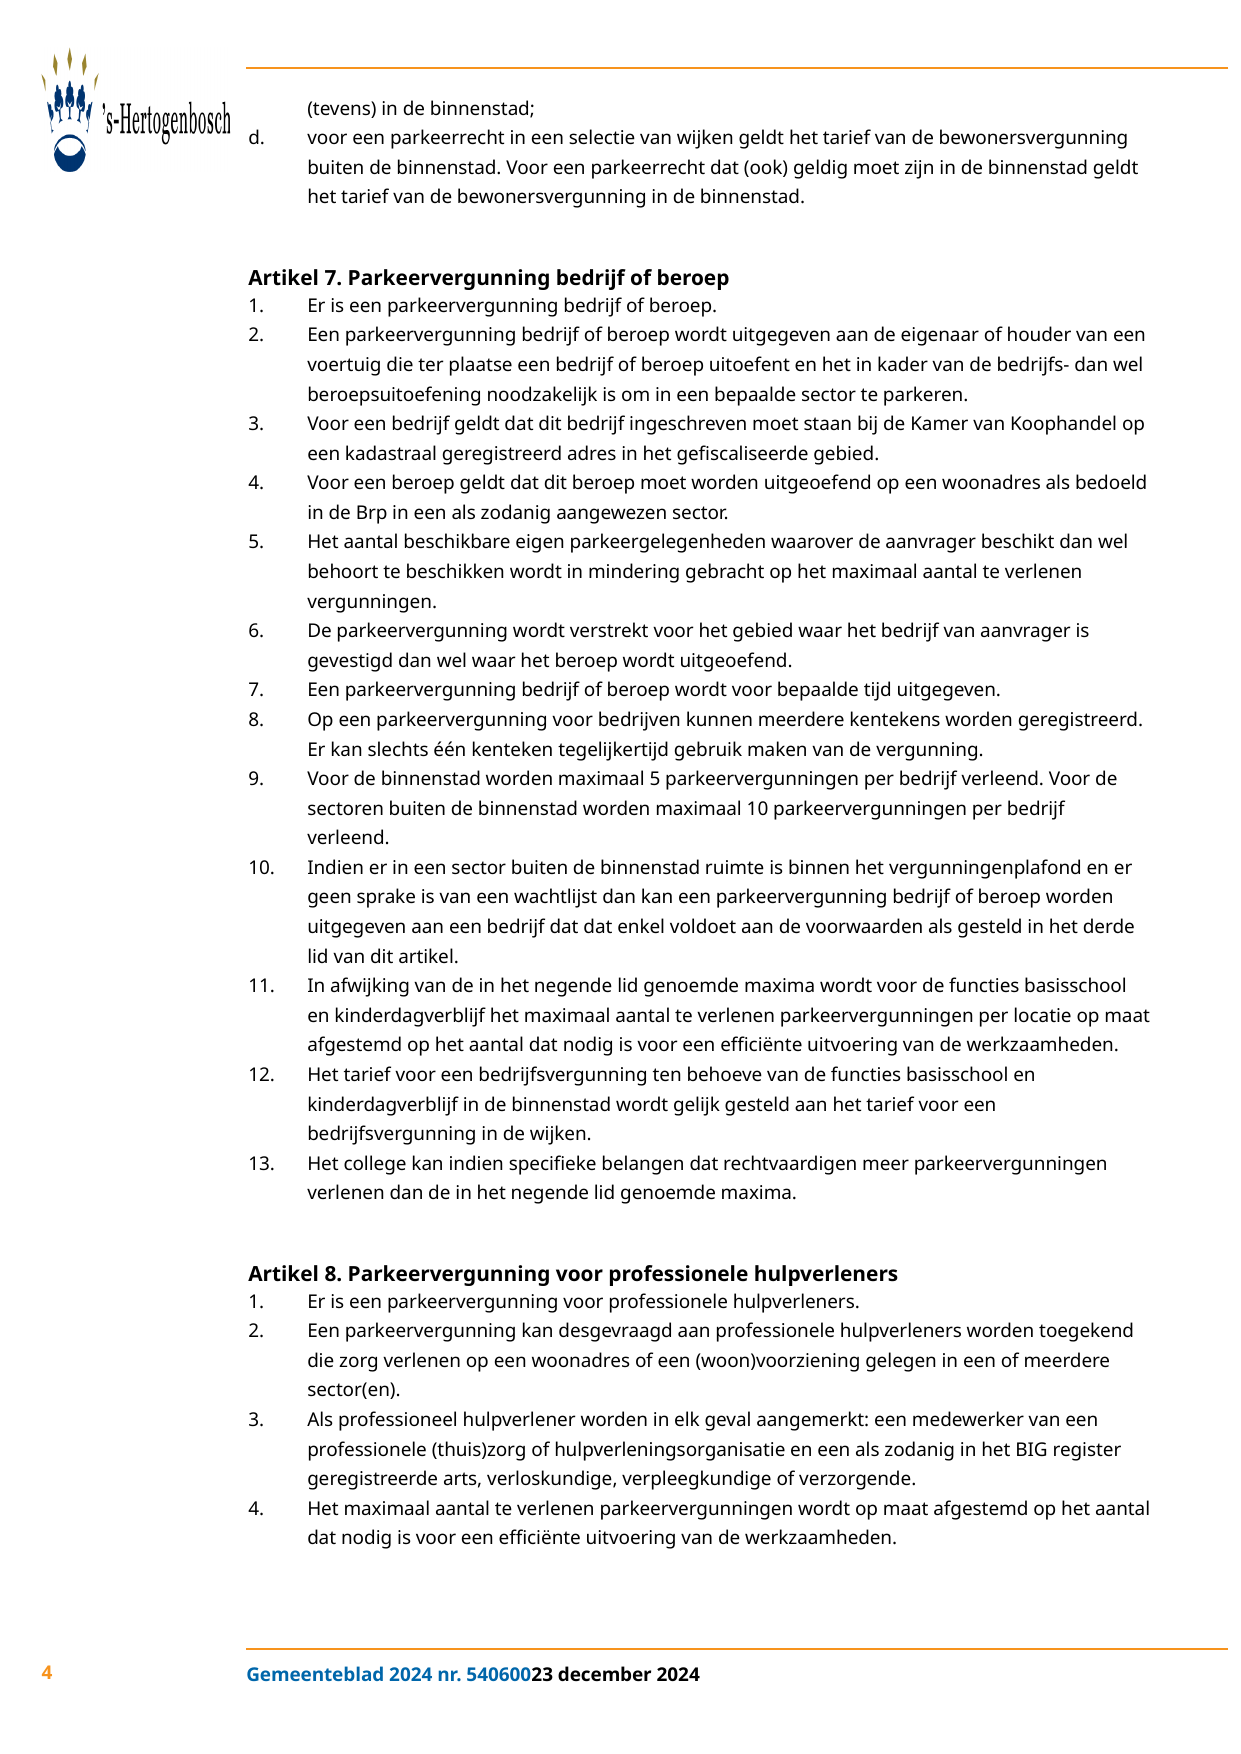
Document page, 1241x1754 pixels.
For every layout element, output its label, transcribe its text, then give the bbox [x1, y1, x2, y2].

list (tevens) in de binnenstad; [248, 95, 1152, 121]
list Een parkeervergunning kan desgevraagd aan professionele hulpverleners worden toegekend die zorg verlenen op een woonadres of een (woon)voorziening gelegen in een of meerdere sector(en). [248, 1317, 1152, 1402]
list Er is een parkeervergunning bedrijf of beroep. [248, 292, 1152, 318]
list Als professioneel hulpverlener worden in elk geval aangemerkt: een medewerker van een professionele (thuis)zorg of hulpverleningsorganisatie en een als zodanig in het BIG register geregistreerde arts, verloskundige, verpleegkundige of verzorgende. [248, 1406, 1152, 1491]
text Artikel 8. Parkeervergunning voor professionele hulpverleners [248, 1259, 1152, 1288]
list Er is een parkeervergunning voor professionele hulpverleners. [248, 1288, 1152, 1314]
list Op een parkeervergunning voor bedrijven kunnen meerdere kentekens worden geregistreerd. Er kan slechts één kenteken tegelijkertijd gebruik maken van de vergunning. [248, 706, 1152, 761]
list Voor de binnenstad worden maximaal 5 parkeervergunningen per bedrijf verleend. Voor de sectoren buiten de binnenstad worden maximaal 10 parkeervergunningen per bedrijf verleend. [248, 765, 1152, 850]
list In afwijking van de in het negende lid genoemde maxima wordt voor de functies basisschool en kinderdagverblijf het maximaal aantal te verlenen parkeervergunningen per locatie op maat afgestemd op het aantal dat nodig is voor een efficiënte uitvoering van de werkzaamheden. [248, 972, 1152, 1057]
list voor een parkeerrecht in een selectie van wijken geldt het tarief van de bewonersvergunning buiten de binnenstad. Voor een parkeerrecht dat (ook) geldig moet zijn in de binnenstad geldt het tarief van de bewonersvergunning in de binnenstad. [248, 124, 1152, 209]
list Het college kan indien specifieke belangen dat rechtvaardigen meer parkeervergunningen verlenen dan de in het negende lid genoemde maxima. [248, 1150, 1152, 1205]
picture [41, 47, 231, 172]
list Indien er in een sector buiten de binnenstad ruimte is binnen het vergunningenplafond en er geen sprake is van een wachtlijst dan kan een parkeervergunning bedrijf of beroep worden uitgegeven aan een bedrijf dat dat enkel voldoet aan de voorwaarden als gesteld in het derde lid van dit artikel. [248, 854, 1152, 968]
list Voor een beroep geldt dat dit beroep moet worden uitgeoefend op een woonadres als bedoeld in de Brp in een als zodanig aangewezen sector. [248, 469, 1152, 525]
list Een parkeervergunning bedrijf of beroep wordt uitgegeven aan de eigenaar of houder van een voertuig die ter plaatse een bedrijf of beroep uitoefent en het in kader van de bedrijfs- dan wel beroepsuitoefening noodzakelijk is om in een bepaalde sector te parkeren. [248, 322, 1152, 406]
list Het tarief voor een bedrijfsvergunning ten behoeve van de functies basisschool en kinderdagverblijf in de binnenstad wordt gelijk gesteld aan het tarief voor een bedrijfsvergunning in de wijken. [248, 1061, 1152, 1146]
list Het maximaal aantal te verlenen parkeervergunningen wordt op maat afgestemd op het aantal dat nodig is voor een efficiënte uitvoering van de werkzaamheden. [248, 1495, 1152, 1550]
list Voor een bedrijf geldt dat dit bedrijf ingeschreven moet staan bij de Kamer van Koophandel op een kadastraal geregistreerd adres in het gefiscaliseerde gebied. [248, 410, 1152, 466]
list Een parkeervergunning bedrijf of beroep wordt voor bepaalde tijd uitgegeven. [248, 677, 1152, 702]
text Artikel 7. Parkeervergunning bedrijf of beroep [248, 263, 1152, 292]
list De parkeervergunning wordt verstrekt voor het gebied waar het bedrijf van aanvrager is gevestigd dan wel waar het beroep wordt uitgeoefend. [248, 617, 1152, 673]
list Het aantal beschikbare eigen parkeergelegenheden waarover de aanvrager beschikt dan wel behoort te beschikken wordt in mindering gebracht op het maximaal aantal te verlenen vergunningen. [248, 529, 1152, 613]
